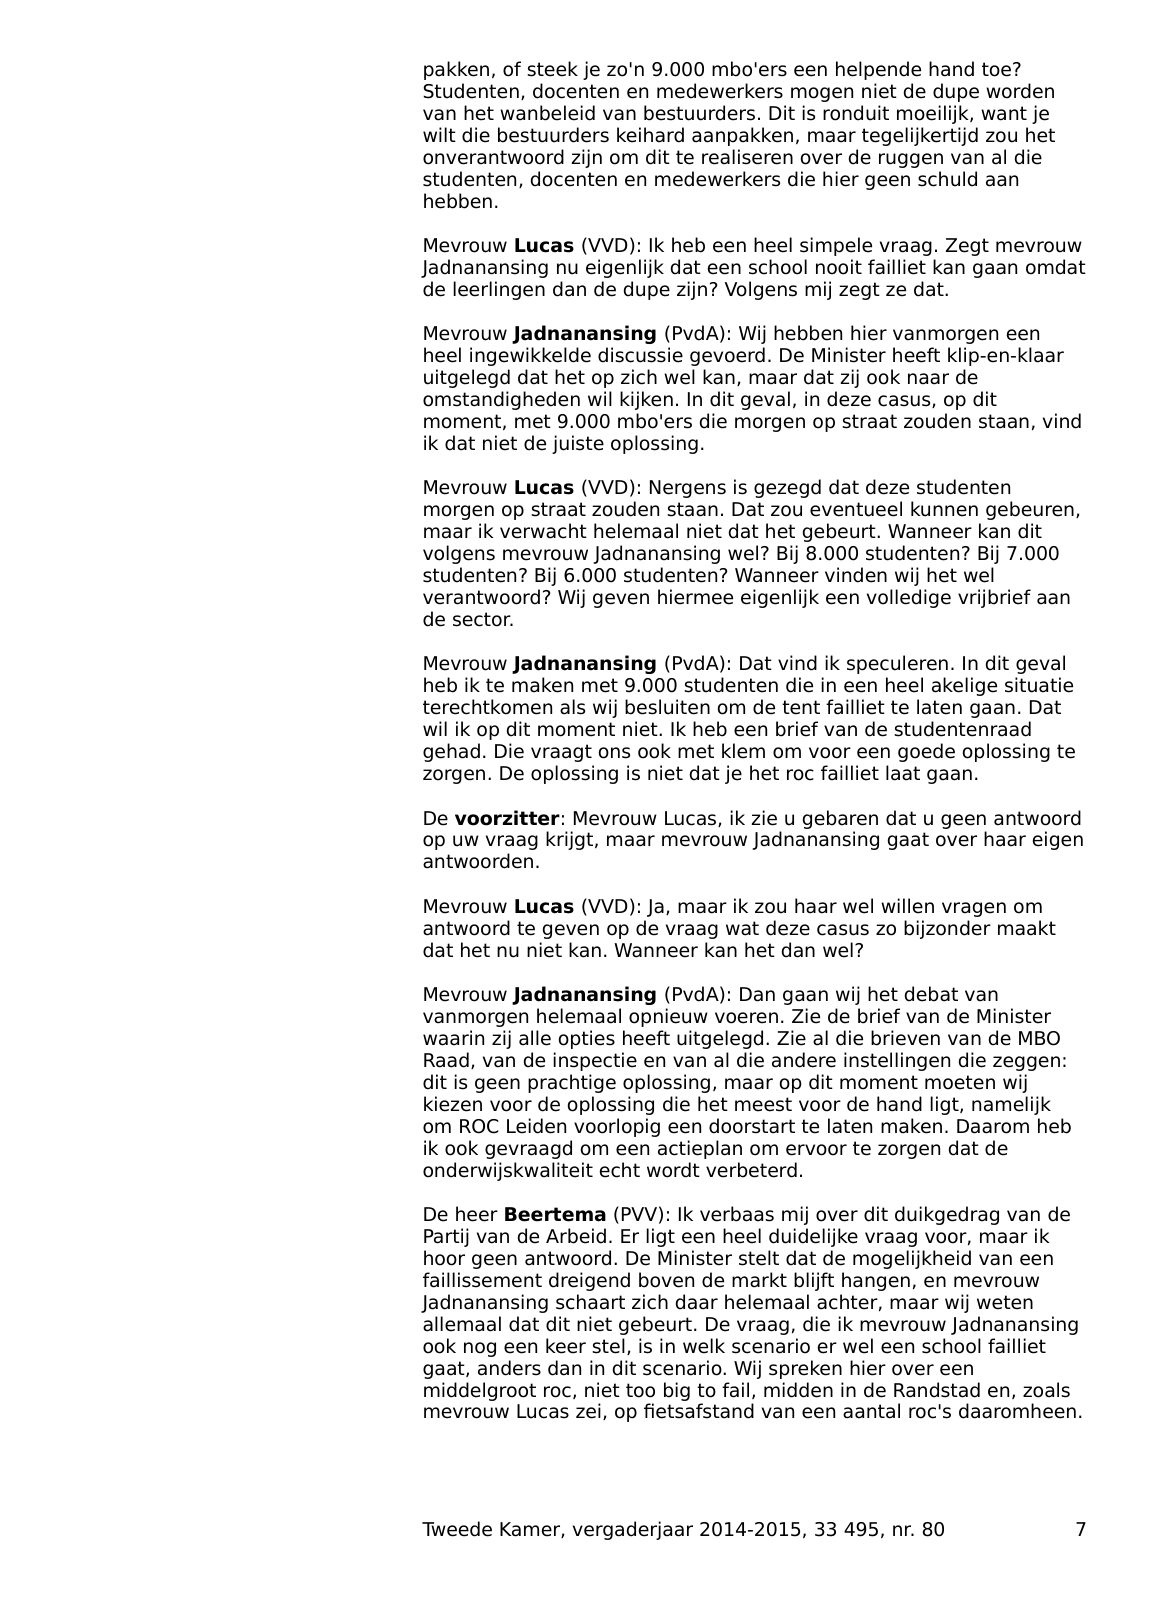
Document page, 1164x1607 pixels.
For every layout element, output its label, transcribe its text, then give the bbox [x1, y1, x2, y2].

text Mevrouw Lucas (VVD): Nergens is gezegd dat deze studenten morgen op straat zouden staan. Dat zou eventueel kunnen gebeuren, maar ik verwacht helemaal niet dat het gebeurt. Wanneer kan dit volgens mevrouw Jadnanansing wel? Bij 8.000 studenten? Bij 7.000 studenten? Bij 6.000 studenten? Wanneer vinden wij het wel verantwoord? Wij geven hiermee eigenlijk een volledige vrijbrief aan de sector. [422, 477, 1087, 631]
text Mevrouw Lucas (VVD): Ja, maar ik zou haar wel willen vragen om antwoord te geven op de vraag wat deze casus zo bijzonder maakt dat het nu niet kan. Wanneer kan het dan wel? [422, 896, 1087, 961]
text pakken, of steek je zo'n 9.000 mbo'ers een helpende hand toe? Studenten, docenten en medewerkers mogen niet de dupe worden van het wanbeleid van bestuurders. Dit is ronduit moeilijk, want je wilt die bestuurders keihard aanpakken, maar tegelijkertijd zou het onverantwoord zijn om dit te realiseren over de ruggen van al die studenten, docenten en medewerkers die hier geen schuld aan hebben. [422, 59, 1087, 213]
text Mevrouw Jadnanansing (PvdA): Dan gaan wij het debat van vanmorgen helemaal opnieuw voeren. Zie de brief van de Minister waarin zij alle opties heeft uitgelegd. Zie al die brieven van de MBO Raad, van de inspectie en van al die andere instellingen die zeggen: dit is geen prachtige oplossing, maar op dit moment moeten wij kiezen voor de oplossing die het meest voor de hand ligt, namelijk om ROC Leiden voorlopig een doorstart te laten maken. Daarom heb ik ook gevraagd om een actieplan om ervoor te zorgen dat de onderwijskwaliteit echt wordt verbeterd. [422, 984, 1087, 1181]
text De voorzitter: Mevrouw Lucas, ik zie u gebaren dat u geen antwoord op uw vraag krijgt, maar mevrouw Jadnanansing gaat over haar eigen antwoorden. [422, 807, 1087, 873]
text Mevrouw Jadnanansing (PvdA): Wij hebben hier vanmorgen een heel ingewikkelde discussie gevoerd. De Minister heeft klip-en-klaar uitgelegd dat het op zich wel kan, maar dat zij ook naar de omstandigheden wil kijken. In dit geval, in deze casus, op dit moment, met 9.000 mbo'ers die morgen op straat zouden staan, vind ik dat niet de juiste oplossing. [422, 323, 1087, 455]
text De heer Beertema (PVV): Ik verbaas mij over dit duikgedrag van de Partij van de Arbeid. Er ligt een heel duidelijke vraag voor, maar ik hoor geen antwoord. De Minister stelt dat de mogelijkheid van een faillissement dreigend boven de markt blijft hangen, en mevrouw Jadnanansing schaart zich daar helemaal achter, maar wij weten allemaal dat dit niet gebeurt. De vraag, die ik mevrouw Jadnanansing ook nog een keer stel, is in welk scenario er wel een school failliet gaat, anders dan in dit scenario. Wij spreken hier over een middelgroot roc, niet too big to fail, midden in de Randstad en, zoals mevrouw Lucas zei, op fietsafstand van een aantal roc's daaromheen. [422, 1204, 1087, 1423]
text Mevrouw Jadnanansing (PvdA): Dat vind ik speculeren. In dit geval heb ik te maken met 9.000 studenten die in een heel akelige situatie terechtkomen als wij besluiten om de tent failliet te laten gaan. Dat wil ik op dit moment niet. Ik heb een brief van de studentenraad gehad. Die vraagt ons ook met klem om voor een goede oplossing te zorgen. De oplossing is niet dat je het roc failliet laat gaan. [422, 653, 1087, 785]
text Mevrouw Lucas (VVD): Ik heb een heel simpele vraag. Zegt mevrouw Jadnanansing nu eigenlijk dat een school nooit failliet kan gaan omdat de leerlingen dan de dupe zijn? Volgens mij zegt ze dat. [422, 235, 1087, 301]
